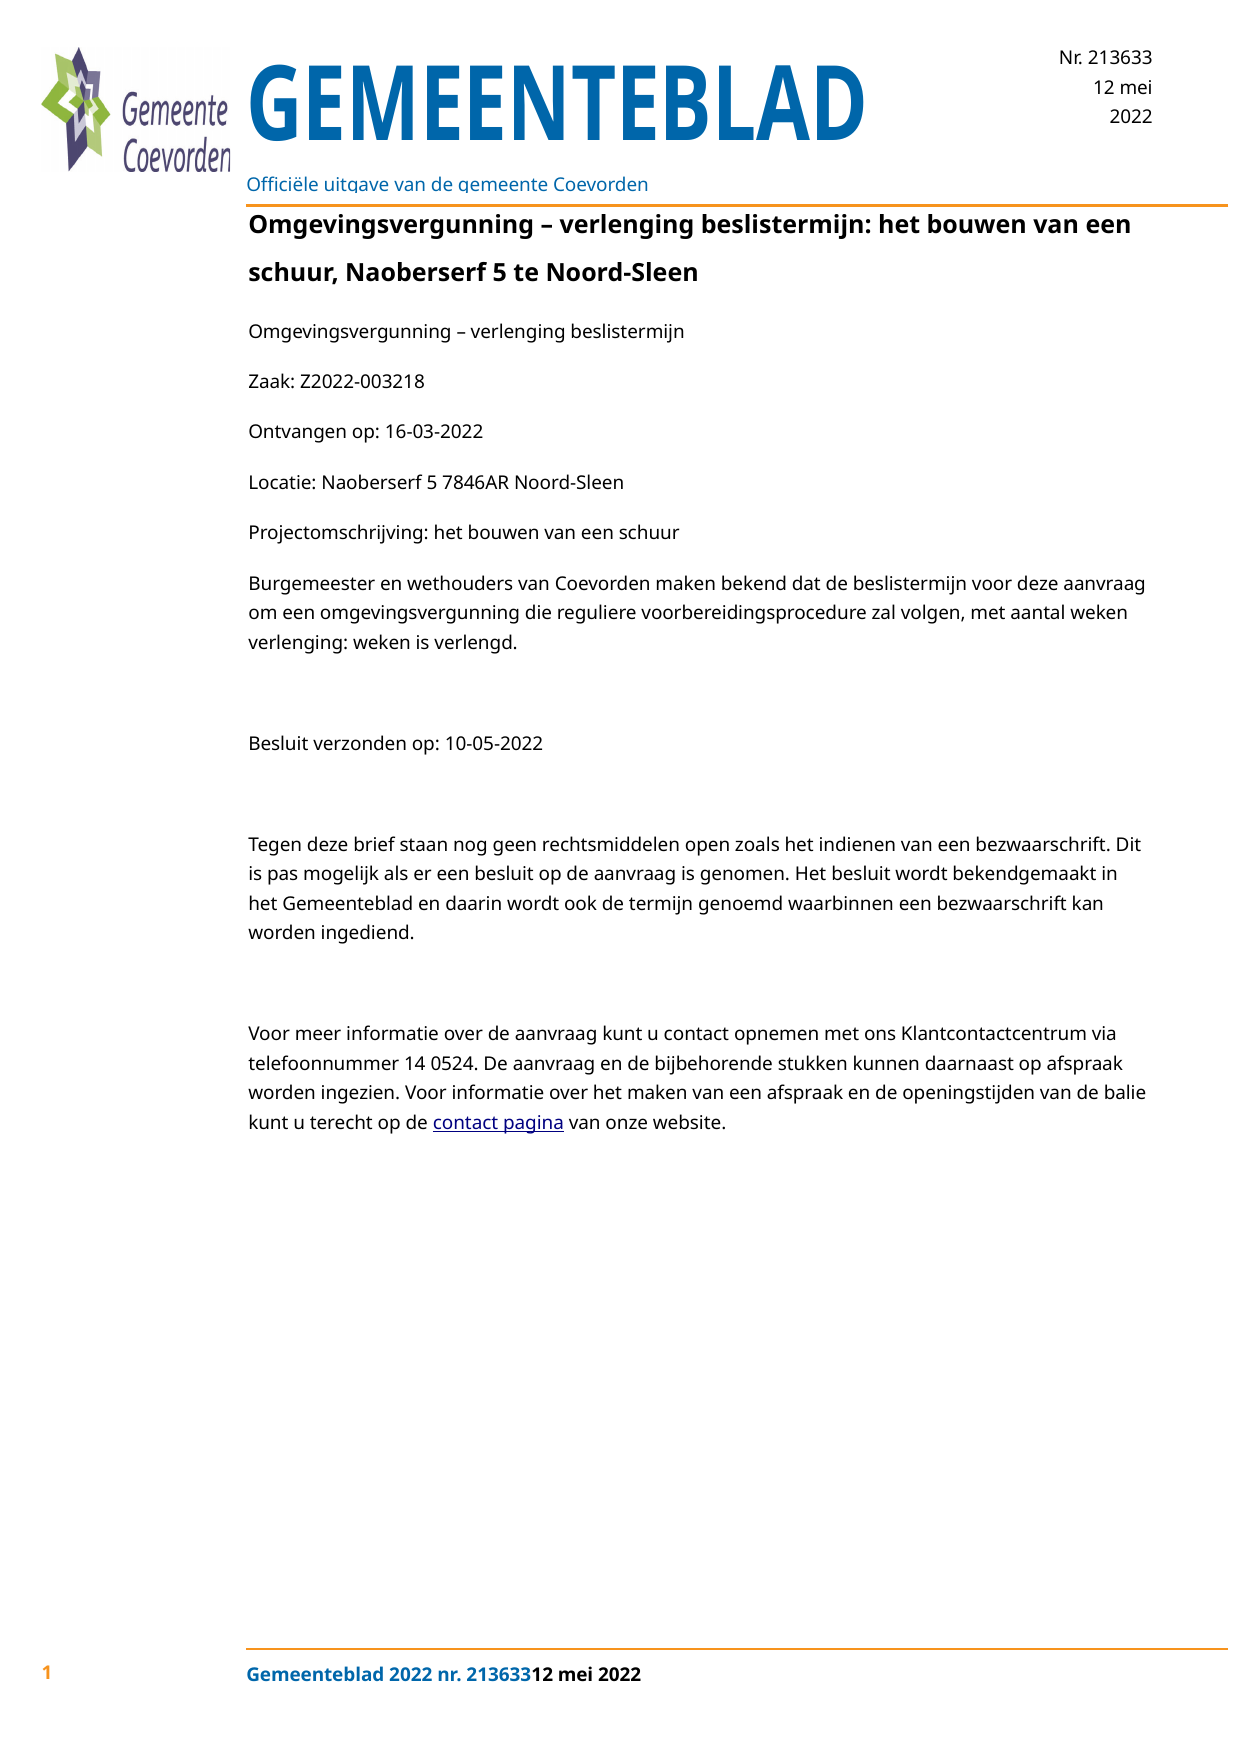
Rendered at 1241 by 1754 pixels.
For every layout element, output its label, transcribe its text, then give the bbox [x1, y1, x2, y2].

text Zaak: Z2022-003218 [248, 368, 1152, 394]
text Voor meer informatie over de aanvraag kunt u contact opnemen met ons Klantcontactcentrum via telefoonnummer 14 0524. De aanvraag en de bijbehorende stukken kunnen daarnaast op afspraak worden ingezien. Voor informatie over het maken van een afspraak en de openingstijden van de balie kunt u terecht op de contact pagina van onze website. [248, 1020, 1152, 1135]
text Omgevingsvergunning – verlenging beslistermijn [248, 318, 1152, 344]
text Locatie: Naoberserf 5 7846AR Noord-Sleen [248, 469, 1152, 495]
text Tegen deze brief staan nog geen rechtsmiddelen open zoals het indienen van een bezwaarschrift. Dit is pas mogelijk als er een besluit op de aanvraag is genomen. Het besluit wordt bekendgemaakt in het Gemeenteblad en daarin wordt ook de termijn genoemd waarbinnen een bezwaarschrift kan worden ingediend. [248, 831, 1152, 945]
text Projectomschrijving: het bouwen van een schuur [248, 519, 1152, 545]
text Besluit verzonden op: 10-05-2022 [248, 730, 1152, 756]
text Burgemeester en wethouders van Coevorden maken bekend dat de beslistermijn voor deze aanvraag om een omgevingsvergunning die reguliere voorbereidingsprocedure zal volgen, met aantal weken verlenging: weken is verlengd. [248, 570, 1152, 655]
picture [41, 47, 231, 172]
text Ontvangen op: 16-03-2022 [248, 419, 1152, 444]
text Omgevingsvergunning – verlenging beslistermijn: het bouwen van een schuur, Naoberserf 5 te Noord-Sleen [248, 207, 1152, 288]
